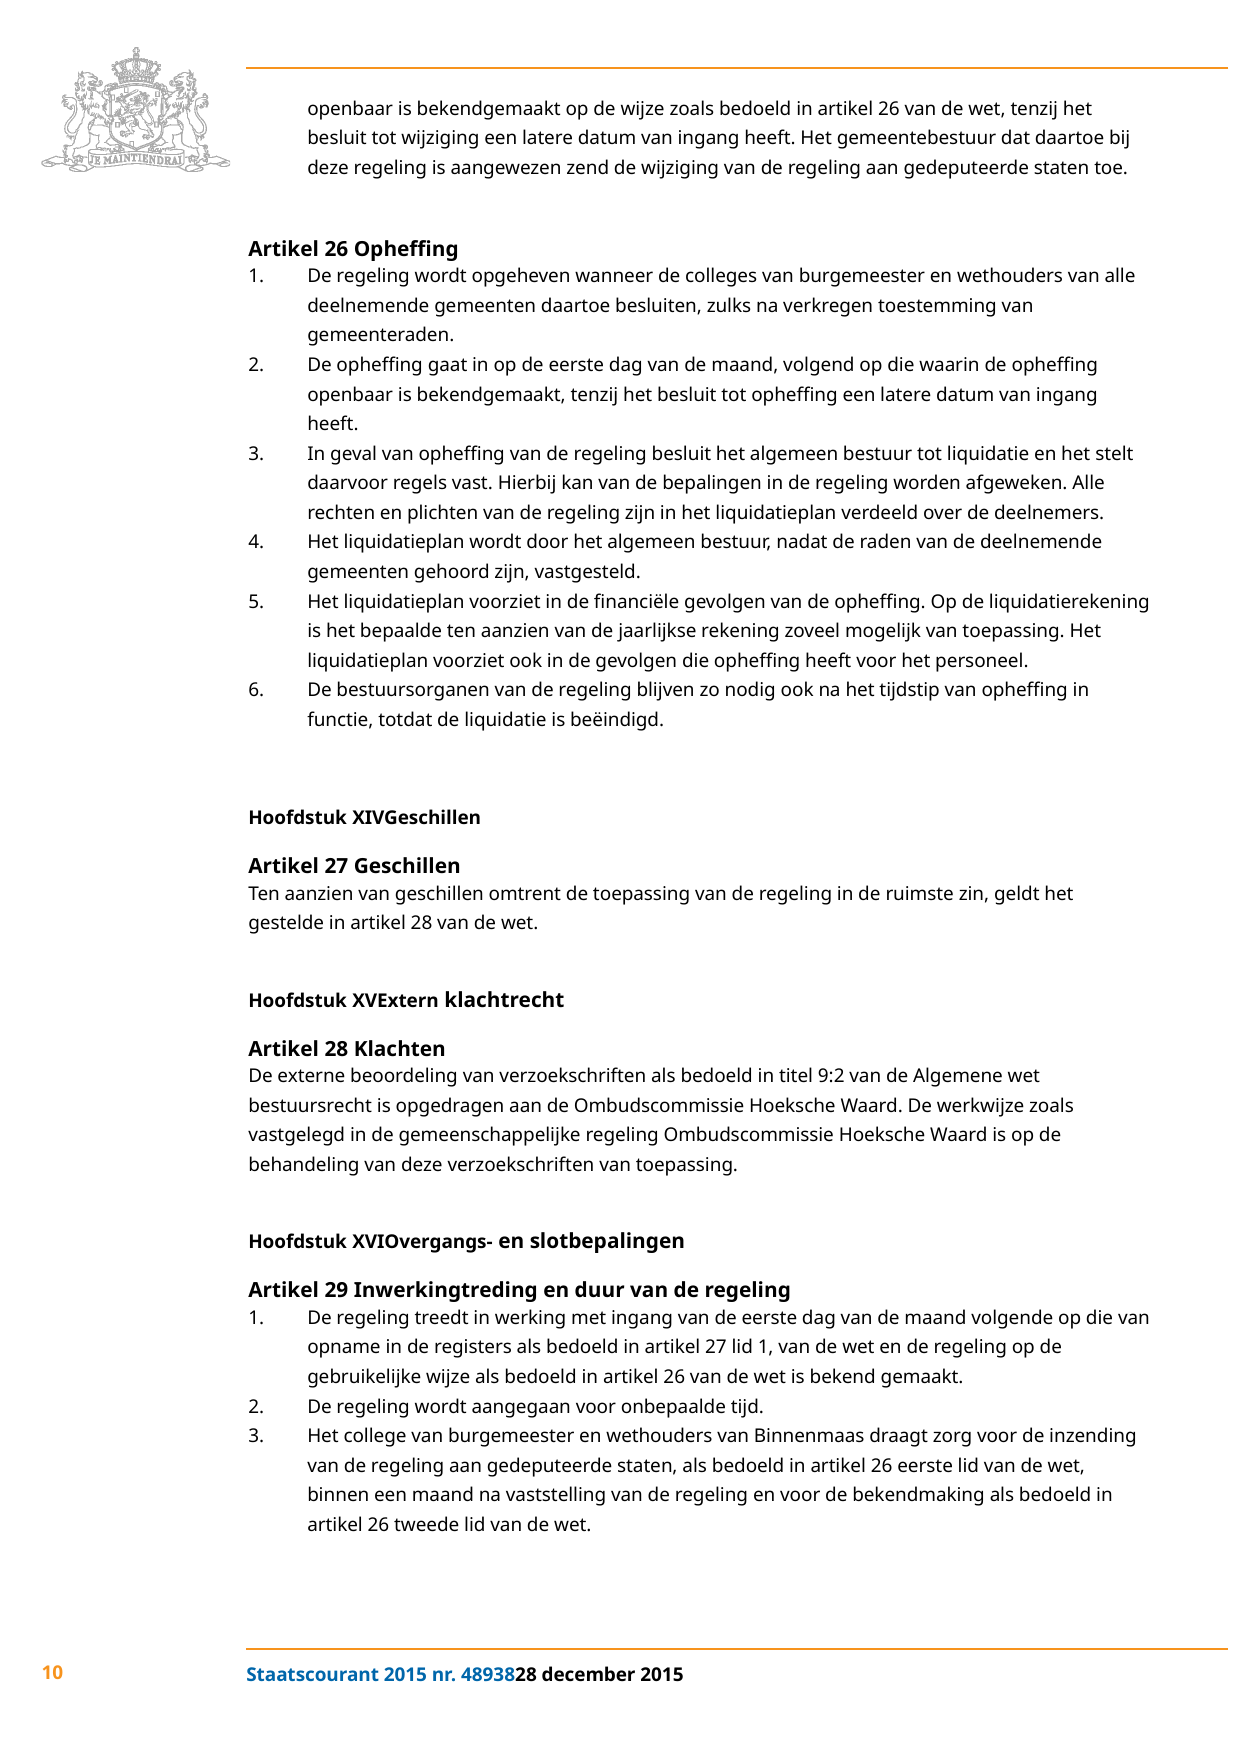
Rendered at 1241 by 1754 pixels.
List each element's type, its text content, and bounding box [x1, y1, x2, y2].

text Artikel 27 Geschillen [248, 851, 1152, 880]
list Het college van burgemeester en wethouders van Binnenmaas draagt zorg voor de inzending van de regeling aan gedeputeerde staten, als bedoeld in artikel 26 eerste lid van de wet, binnen een maand na vaststelling van de regeling en voor de bekendmaking als bedoeld in artikel 26 tweede lid van de wet. [248, 1422, 1152, 1537]
list openbaar is bekendgemaakt op de wijze zoals bedoeld in artikel 26 van de wet, tenzij het besluit tot wijziging een latere datum van ingang heeft. Het gemeentebestuur dat daartoe bij deze regeling is aangewezen zend de wijziging van de regeling aan gedeputeerde staten toe. [248, 95, 1152, 180]
list De regeling wordt opgeheven wanneer de colleges van burgemeester en wethouders van alle deelnemende gemeenten daartoe besluiten, zulks na verkregen toestemming van gemeenteraden. [248, 262, 1152, 347]
list De opheffing gaat in op de eerste dag van de maand, volgend op die waarin de opheffing openbaar is bekendgemaakt, tenzij het besluit tot opheffing een latere datum van ingang heeft. [248, 351, 1152, 436]
text Hoofdstuk XVIOvergangs- en slotbepalingen [248, 1226, 1152, 1255]
text Hoofdstuk XIVGeschillen [248, 802, 1152, 831]
text Hoofdstuk XVExtern klachtrecht [248, 985, 1152, 1013]
list Het liquidatieplan voorziet in de financiële gevolgen van de opheffing. Op de liquidatierekening is het bepaalde ten aanzien van de jaarlijkse rekening zoveel mogelijk van toepassing. Het liquidatieplan voorziet ook in de gevolgen die opheffing heeft voor het personeel. [248, 588, 1152, 673]
text Artikel 26 Opheffing [248, 234, 1152, 262]
list De regeling treedt in werking met ingang van de eerste dag van de maand volgende op die van opname in de registers als bedoeld in artikel 27 lid 1, van de wet en de regeling op de gebruikelijke wijze als bedoeld in artikel 26 van de wet is bekend gemaakt. [248, 1304, 1152, 1389]
text Artikel 29 Inwerkingtreding en duur van de regeling [248, 1276, 1152, 1304]
list In geval van opheffing van de regeling besluit het algemeen bestuur tot liquidatie en het stelt daarvoor regels vast. Hierbij kan van de bepalingen in de regeling worden afgeweken. Alle rechten en plichten van de regeling zijn in het liquidatieplan verdeeld over de deelnemers. [248, 440, 1152, 525]
text Artikel 28 Klachten [248, 1034, 1152, 1062]
list De regeling wordt aangegaan voor onbepaalde tijd. [248, 1393, 1152, 1418]
list De bestuursorganen van de regeling blijven zo nodig ook na het tijdstip van opheffing in functie, totdat de liquidatie is beëindigd. [248, 677, 1152, 732]
text Ten aanzien van geschillen omtrent de toepassing van de regeling in de ruimste zin, geldt het gestelde in artikel 28 van de wet. [248, 880, 1152, 935]
list Het liquidatieplan wordt door het algemeen bestuur, nadat de raden van de deelnemende gemeenten gehoord zijn, vastgesteld. [248, 529, 1152, 584]
text De externe beoordeling van verzoekschriften als bedoeld in titel 9:2 van de Algemene wet bestuursrecht is opgedragen aan de Ombudscommissie Hoeksche Waard. De werkwijze zoals vastgelegd in de gemeenschappelijke regeling Ombudscommissie Hoeksche Waard is op de behandeling van deze verzoekschriften van toepassing. [248, 1062, 1152, 1177]
picture [41, 47, 231, 172]
